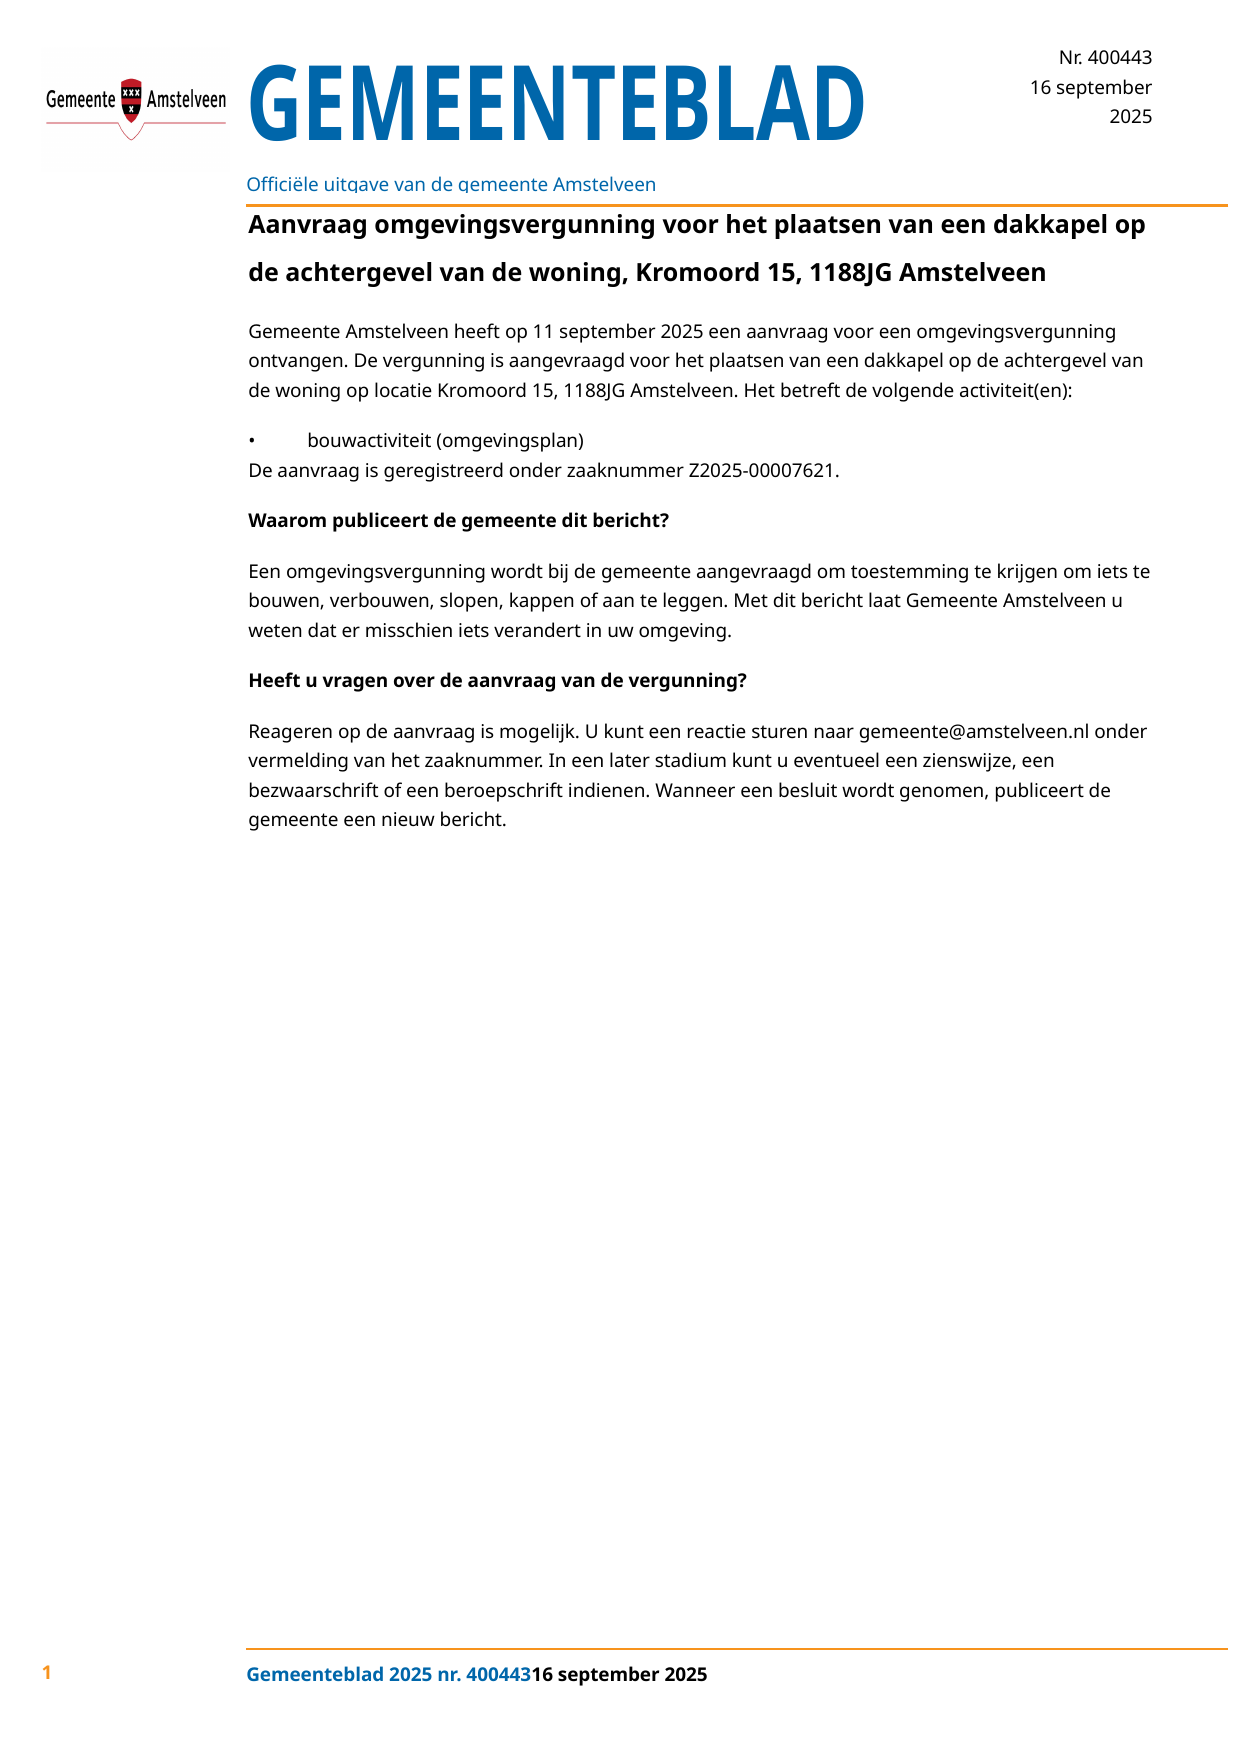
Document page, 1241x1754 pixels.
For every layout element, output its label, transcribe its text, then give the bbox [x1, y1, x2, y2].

list bouwactiviteit (omgevingsplan) [248, 427, 1152, 453]
text Aanvraag omgevingsvergunning voor het plaatsen van een dakkapel op de achtergevel van de woning, Kromoord 15, 1188JG Amstelveen [248, 207, 1152, 288]
text Een omgevingsvergunning wordt bij de gemeente aangevraagd om toestemming te krijgen om iets te bouwen, verbouwen, slopen, kappen of aan te leggen. Met dit bericht laat Gemeente Amstelveen u weten dat er misschien iets verandert in uw omgeving. [248, 558, 1152, 643]
text Reageren op de aanvraag is mogelijk. U kunt een reactie sturen naar gemeente@amstelveen.nl onder vermelding van het zaaknummer. In een later stadium kunt u eventueel een zienswijze, een bezwaarschrift of een beroepschrift indienen. Wanneer een besluit wordt genomen, publiceert de gemeente een nieuw bericht. [248, 718, 1152, 832]
picture [41, 47, 231, 172]
text Gemeente Amstelveen heeft op 11 september 2025 een aanvraag voor een omgevingsvergunning ontvangen. De vergunning is aangevraagd voor het plaatsen van een dakkapel op de achtergevel van de woning op locatie Kromoord 15, 1188JG Amstelveen. Het betreft de volgende activiteit(en): [248, 318, 1152, 403]
text Heeft u vragen over de aanvraag van de vergunning? [248, 667, 1152, 693]
text Waarom publiceert de gemeente dit bericht? [248, 507, 1152, 533]
text De aanvraag is geregistreerd onder zaaknummer Z2025-00007621. [248, 457, 1152, 483]
